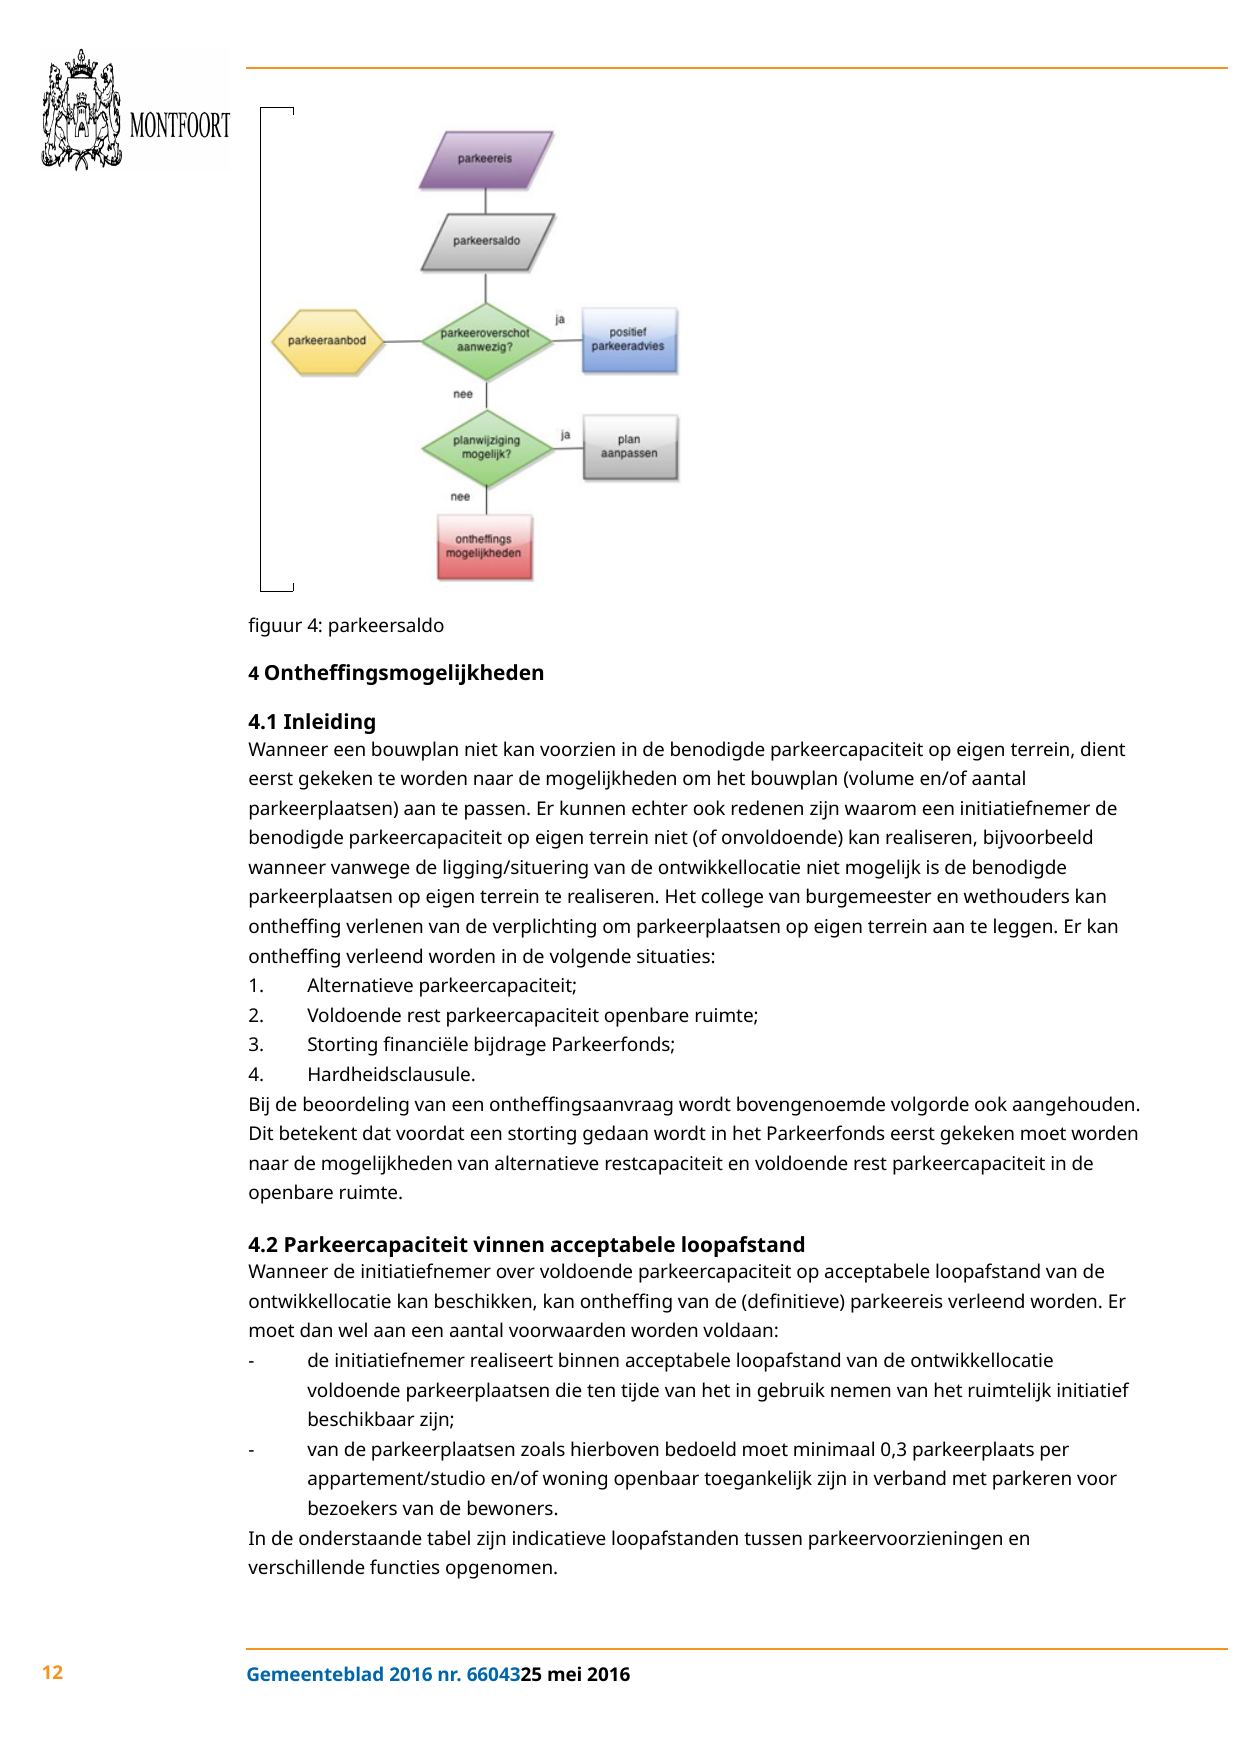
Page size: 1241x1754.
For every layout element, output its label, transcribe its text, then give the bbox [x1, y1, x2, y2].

list de initiatiefnemer realiseert binnen acceptabele loopafstand van de ontwikkellocatie voldoende parkeerplaatsen die ten tijde van het in gebruik nemen van het ruimtelijk initiatief beschikbaar zijn; [248, 1347, 1152, 1432]
text Bij de beoordeling van een ontheffingsaanvraag wordt bovengenoemde volgorde ook aangehouden. Dit betekent dat voordat een storting gedaan wordt in het Parkeerfonds eerst gekeken moet worden naar de mogelijkheden van alternatieve restcapaciteit en voldoende rest parkeercapaciteit in de openbare ruimte. [248, 1091, 1152, 1205]
text figuur 4: parkeersaldo [248, 612, 1152, 638]
list Alternatieve parkeercapaciteit; [248, 972, 1152, 998]
list Voldoende rest parkeercapaciteit openbare ruimte; [248, 1002, 1152, 1028]
picture [41, 47, 231, 172]
text 4.1 Inleiding [248, 707, 1152, 736]
text Wanneer de initiatiefnemer over voldoende parkeercapaciteit op acceptabele loopafstand van de ontwikkellocatie kan beschikken, kan ontheffing van de (definitieve) parkeereis verleend worden. Er moet dan wel aan een aantal voorwaarden worden voldaan: [248, 1258, 1152, 1343]
list van de parkeerplaatsen zoals hierboven bedoeld moet minimaal 0,3 parkeerplaats per appartement/studio en/of woning openbaar toegankelijk zijn in verband met parkeren voor bezoekers van de bewoners. [248, 1436, 1152, 1521]
list Storting financiële bijdrage Parkeerfonds; [248, 1032, 1152, 1057]
list Hardheidsclausule. [248, 1061, 1152, 1087]
text Wanneer een bouwplan niet kan voorzien in de benodigde parkeercapaciteit op eigen terrein, dient eerst gekeken te worden naar de mogelijkheden om het bouwplan (volume en/of aantal parkeerplaatsen) aan te passen. Er kunnen echter ook redenen zijn waarom een initiatiefnemer de benodigde parkeercapaciteit op eigen terrein niet (of onvoldoende) kan realiseren, bijvoorbeeld wanneer vanwege de ligging/situering van de ontwikkellocatie niet mogelijk is de benodigde parkeerplaatsen op eigen terrein te realiseren. Het college van burgemeester en wethouders kan ontheffing verlenen van de verplichting om parkeerplaatsen op eigen terrein aan te leggen. Er kan ontheffing verleend worden in de volgende situaties: [248, 736, 1152, 969]
text 4.2 Parkeercapaciteit vinnen acceptabele loopafstand [248, 1230, 1152, 1258]
text 4 Ontheffingsmogelijkheden [248, 658, 1152, 687]
text In de onderstaande tabel zijn indicatieve loopafstanden tussen parkeervoorzieningen en verschillende functies opgenomen. [248, 1525, 1152, 1580]
picture [268, 115, 683, 583]
